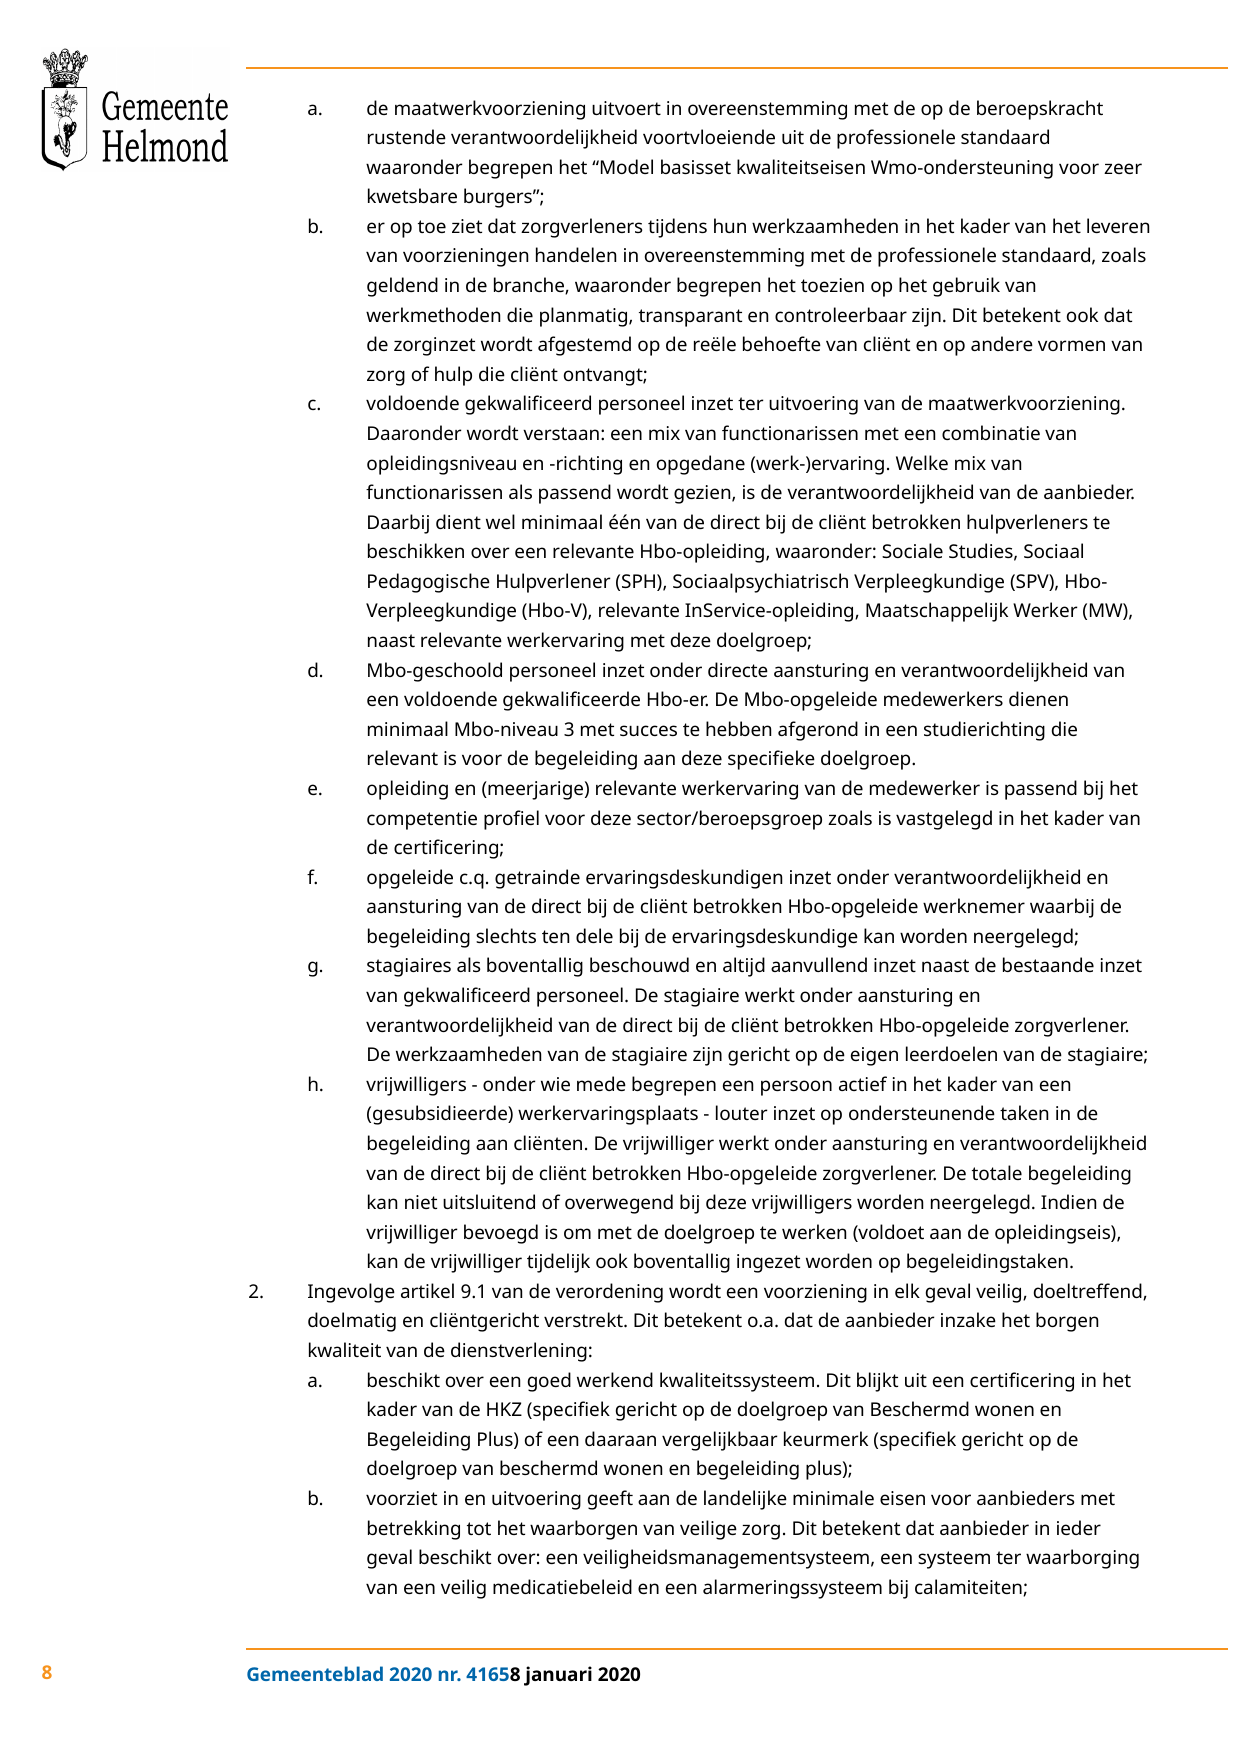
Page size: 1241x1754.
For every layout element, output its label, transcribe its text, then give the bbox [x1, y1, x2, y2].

list vrijwilligers - onder wie mede begrepen een persoon actief in het kader van een (gesubsidieerde) werkervaringsplaats - louter inzet op ondersteunende taken in de begeleiding aan cliënten. De vrijwilliger werkt onder aansturing en verantwoordelijkheid van de direct bij de cliënt betrokken Hbo-opgeleide zorgverlener. De totale begeleiding kan niet uitsluitend of overwegend bij deze vrijwilligers worden neergelegd. Indien de vrijwilliger bevoegd is om met de doelgroep te werken (voldoet aan de opleidingseis), kan de vrijwilliger tijdelijk ook boventallig ingezet worden op begeleidingstaken. [307, 1071, 1152, 1274]
list opgeleide c.q. getrainde ervaringsdeskundigen inzet onder verantwoordelijkheid en aansturing van de direct bij de cliënt betrokken Hbo-opgeleide werknemer waarbij de begeleiding slechts ten dele bij de ervaringsdeskundige kan worden neergelegd; [307, 864, 1152, 949]
list opleiding en (meerjarige) relevante werkervaring van de medewerker is passend bij het competentie profiel voor deze sector/beroepsgroep zoals is vastgelegd in het kader van de certificering; [307, 775, 1152, 860]
list er op toe ziet dat zorgverleners tijdens hun werkzaamheden in het kader van het leveren van voorzieningen handelen in overeenstemming met de professionele standaard, zoals geldend in de branche, waaronder begrepen het toezien op het gebruik van werkmethoden die planmatig, transparant en controleerbaar zijn. Dit betekent ook dat de zorginzet wordt afgestemd op de reële behoefte van cliënt en op andere vormen van zorg of hulp die cliënt ontvangt; [307, 213, 1152, 387]
list beschikt over een goed werkend kwaliteitssysteem. Dit blijkt uit een certificering in het kader van de HKZ (specifiek gericht op de doelgroep van Beschermd wonen en Begeleiding Plus) of een daaraan vergelijkbaar keurmerk (specifiek gericht op de doelgroep van beschermd wonen en begeleiding plus); [307, 1367, 1152, 1481]
list Mbo-geschoold personeel inzet onder directe aansturing en verantwoordelijkheid van een voldoende gekwalificeerde Hbo-er. De Mbo-opgeleide medewerkers dienen minimaal Mbo-niveau 3 met succes te hebben afgerond in een studierichting die relevant is voor de begeleiding aan deze specifieke doelgroep. [307, 657, 1152, 771]
picture [41, 47, 231, 172]
list voldoende gekwalificeerd personeel inzet ter uitvoering van de maatwerkvoorziening. Daaronder wordt verstaan: een mix van functionarissen met een combinatie van opleidingsniveau en -richting en opgedane (werk-)ervaring. Welke mix van functionarissen als passend wordt gezien, is de verantwoordelijkheid van de aanbieder. [307, 391, 1152, 505]
list de maatwerkvoorziening uitvoert in overeenstemming met de op de beroepskracht rustende verantwoordelijkheid voortvloeiende uit de professionele standaard waaronder begrepen het “Model basisset kwaliteitseisen Wmo-ondersteuning voor zeer kwetsbare burgers”; [307, 95, 1152, 209]
list Ingevolge artikel 9.1 van de verordening wordt een voorziening in elk geval veilig, doeltreffend, doelmatig en cliëntgericht verstrekt. Dit betekent o.a. dat de aanbieder inzake het borgen kwaliteit van de dienstverlening: [248, 1278, 1152, 1363]
list stagiaires als boventallig beschouwd en altijd aanvullend inzet naast de bestaande inzet van gekwalificeerd personeel. De stagiaire werkt onder aansturing en verantwoordelijkheid van de direct bij de cliënt betrokken Hbo-opgeleide zorgverlener. De werkzaamheden van de stagiaire zijn gericht op de eigen leerdoelen van de stagiaire; [307, 953, 1152, 1067]
list Daarbij dient wel minimaal één van de direct bij de cliënt betrokken hulpverleners te beschikken over een relevante Hbo-opleiding, waaronder: Sociale Studies, Sociaal Pedagogische Hulpverlener (SPH), Sociaalpsychiatrisch Verpleegkundige (SPV), Hbo-Verpleegkundige (Hbo-V), relevante InService-opleiding, Maatschappelijk Werker (MW), naast relevante werkervaring met deze doelgroep; [307, 509, 1152, 653]
list voorziet in en uitvoering geeft aan de landelijke minimale eisen voor aanbieders met betrekking tot het waarborgen van veilige zorg. Dit betekent dat aanbieder in ieder geval beschikt over: een veiligheidsmanagementsysteem, een systeem ter waarborging van een veilig medicatiebeleid en een alarmeringssysteem bij calamiteiten; [307, 1485, 1152, 1600]
